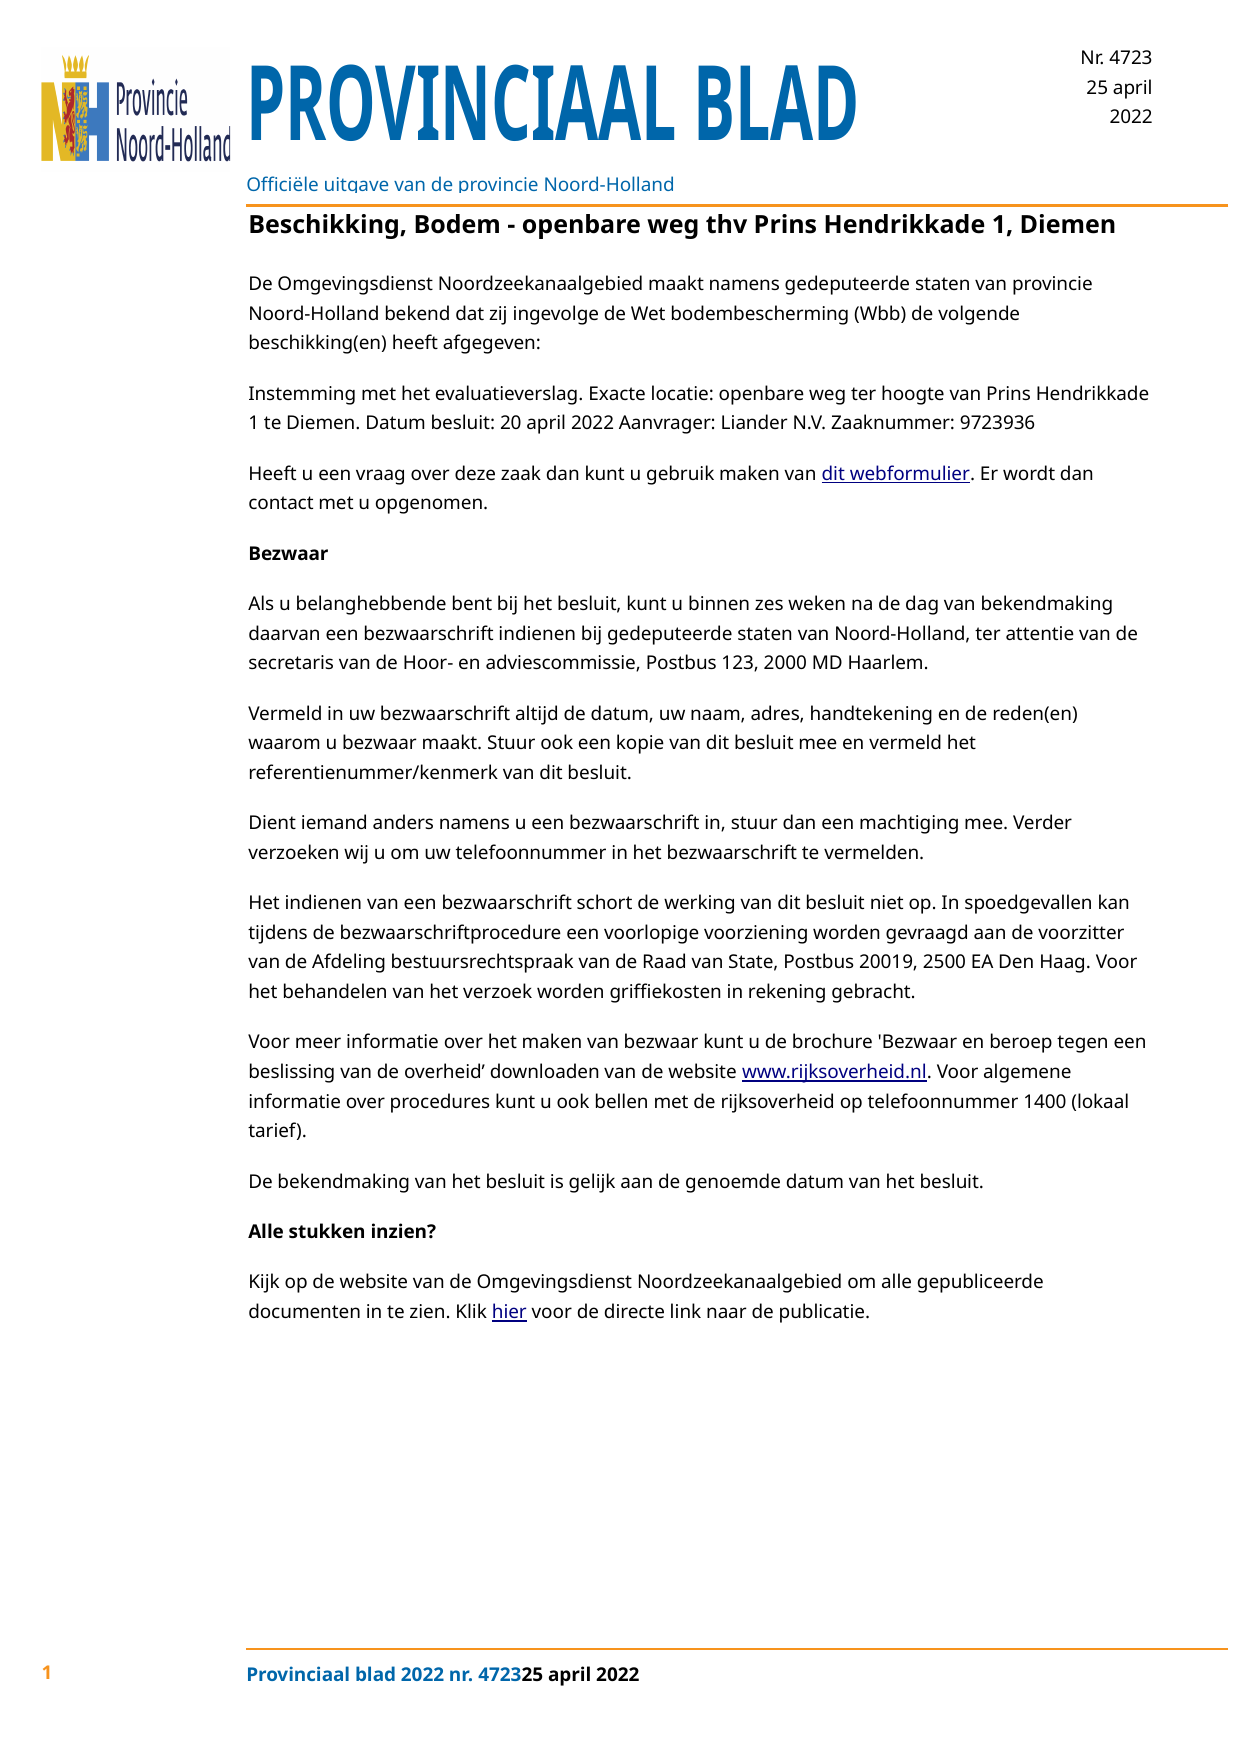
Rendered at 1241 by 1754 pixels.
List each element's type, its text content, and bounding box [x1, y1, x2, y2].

text Instemming met het evaluatieverslag. Exacte locatie: openbare weg ter hoogte van Prins Hendrikkade 1 te Diemen. Datum besluit: 20 april 2022 Aanvrager: Liander N.V. Zaaknummer: 9723936 [248, 380, 1152, 435]
text Heeft u een vraag over deze zaak dan kunt u gebruik maken van dit webformulier. Er wordt dan contact met u opgenomen. [248, 460, 1152, 515]
text Dient iemand anders namens u een bezwaarschrift in, stuur dan een machtiging mee. Verder verzoeken wij u om uw telefoonnummer in het bezwaarschrift te vermelden. [248, 809, 1152, 865]
text Bezwaar [248, 540, 1152, 566]
text De bekendmaking van het besluit is gelijk aan de genoemde datum van het besluit. [248, 1168, 1152, 1193]
text Voor meer informatie over het maken van bezwaar kunt u de brochure 'Bezwaar en beroep tegen een beslissing van de overheid’ downloaden van de website www.rijksoverheid.nl. Voor algemene informatie over procedures kunt u ook bellen met de rijksoverheid op telefoonnummer 1400 (lokaal tarief). [248, 1029, 1152, 1143]
text Als u belanghebbende bent bij het besluit, kunt u binnen zes weken na de dag van bekendmaking daarvan een bezwaarschrift indienen bij gedeputeerde staten van Noord-Holland, ter attentie van de secretaris van de Hoor- en adviescommissie, Postbus 123, 2000 MD Haarlem. [248, 590, 1152, 675]
text Kijk op de website van de Omgevingsdienst Noordzeekanaalgebied om alle gepubliceerde documenten in te zien. Klik hier voor de directe link naar de publicatie. [248, 1269, 1152, 1324]
text Alle stukken inzien? [248, 1218, 1152, 1244]
text Het indienen van een bezwaarschrift schort de werking van dit besluit niet op. In spoedgevallen kan tijdens de bezwaarschriftprocedure een voorlopige voorziening worden gevraagd aan de voorzitter van de Afdeling bestuursrechtspraak van de Raad van State, Postbus 20019, 2500 EA Den Haag. Voor het behandelen van het verzoek worden griffiekosten in rekening gebracht. [248, 889, 1152, 1004]
text De Omgevingsdienst Noordzeekanaalgebied maakt namens gedeputeerde staten van provincie Noord-Holland bekend dat zij ingevolge de Wet bodembescherming (Wbb) de volgende beschikking(en) heeft afgegeven: [248, 270, 1152, 355]
picture [41, 47, 231, 172]
text Beschikking, Bodem - openbare weg thv Prins Hendrikkade 1, Diemen [248, 207, 1152, 241]
text Vermeld in uw bezwaarschrift altijd de datum, uw naam, adres, handtekening en de reden(en) waarom u bezwaar maakt. Stuur ook een kopie van dit besluit mee en vermeld het referentienummer/kenmerk van dit besluit. [248, 700, 1152, 785]
